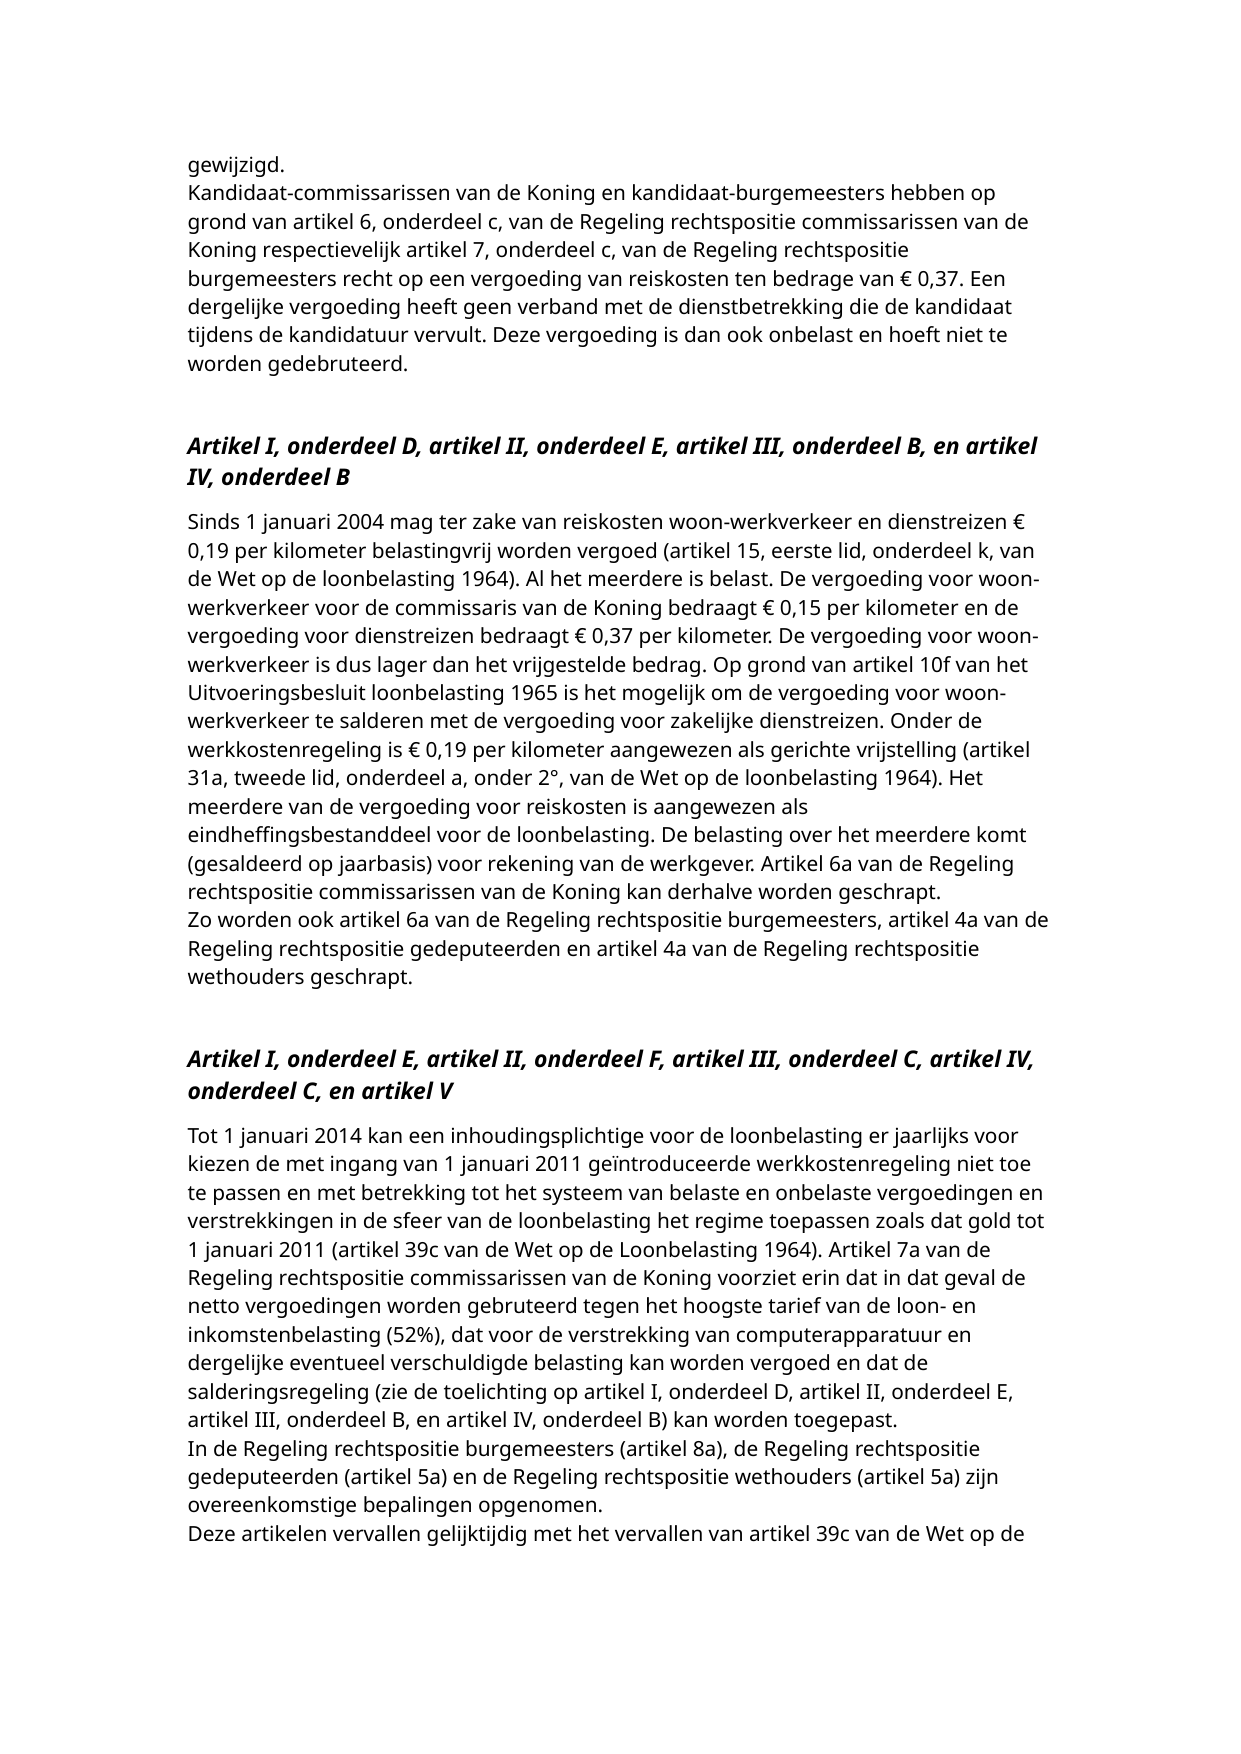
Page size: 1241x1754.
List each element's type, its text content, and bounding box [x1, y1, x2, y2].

text Sinds 1 januari 2004 mag ter zake van reiskosten woon-werkverkeer en dienstreizen € 0,19 per kilometer belastingvrij worden vergoed (artikel 15, eerste lid, onderdeel k, van de Wet op de loonbelasting 1964). Al het meerdere is belast. De vergoeding voor woon-werkverkeer voor de commissaris van de Koning bedraagt € 0,15 per kilometer en de vergoeding voor dienstreizen bedraagt € 0,37 per kilometer. De vergoeding voor woon-werkverkeer is dus lager dan het vrijgestelde bedrag. Op grond van artikel 10f van het Uitvoeringsbesluit loonbelasting 1965 is het mogelijk om de vergoeding voor woon-werkverkeer te salderen met de vergoeding voor zakelijke dienstreizen. Onder de werkkostenregeling is € 0,19 per kilometer aangewezen als gerichte vrijstelling (artikel 31a, tweede lid, onderdeel a, onder 2°, van de Wet op de loonbelasting 1964). Het meerdere van de vergoeding voor reiskosten is aangewezen als eindheffingsbestanddeel voor de loonbelasting. De belasting over het meerdere komt (gesaldeerd op jaarbasis) voor rekening van de werkgever. Artikel 6a van de Regeling rechtspositie commissarissen van de Koning kan derhalve worden geschrapt. [187, 507, 1053, 906]
text Zo worden ook artikel 6a van de Regeling rechtspositie burgemeesters, artikel 4a van de Regeling rechtspositie gedeputeerden en artikel 4a van de Regeling rechtspositie wethouders geschrapt. [187, 906, 1053, 991]
text In de Regeling rechtspositie burgemeesters (artikel 8a), de Regeling rechtspositie gedeputeerden (artikel 5a) en de Regeling rechtspositie wethouders (artikel 5a) zijn overeenkomstige bepalingen opgenomen. [187, 1434, 1053, 1519]
text Deze artikelen vervallen gelijktijdig met het vervallen van artikel 39c van de Wet op de [187, 1519, 1053, 1547]
text Tot 1 januari 2014 kan een inhoudingsplichtige voor de loonbelasting er jaarlijks voor kiezen de met ingang van 1 januari 2011 geïntroduceerde werkkostenregeling niet toe te passen en met betrekking tot het systeem van belaste en onbelaste vergoedingen en verstrekkingen in de sfeer van de loonbelasting het regime toepassen zoals dat gold tot 1 januari 2011 (artikel 39c van de Wet op de Loonbelasting 1964). Artikel 7a van de Regeling rechtspositie commissarissen van de Koning voorziet erin dat in dat geval de netto vergoedingen worden gebruteerd tegen het hoogste tarief van de loon- en inkomstenbelasting (52%), dat voor de verstrekking van computerapparatuur en dergelijke eventueel verschuldigde belasting kan worden vergoed en dat de salderingsregeling (zie de toelichting op artikel I, onderdeel D, artikel II, onderdeel E, artikel III, onderdeel B, en artikel IV, onderdeel B) kan worden toegepast. [187, 1121, 1053, 1434]
text Kandidaat-commissarissen van de Koning en kandidaat-burgemeesters hebben op grond van artikel 6, onderdeel c, van de Regeling rechtspositie commissarissen van de Koning respectievelijk artikel 7, onderdeel c, van de Regeling rechtspositie burgemeesters recht op een vergoeding van reiskosten ten bedrage van € 0,37. Een dergelijke vergoeding heeft geen verband met de dienstbetrekking die de kandidaat tijdens de kandidatuur vervult. Deze vergoeding is dan ook onbelast en hoeft niet te worden gedebruteerd. [187, 178, 1053, 377]
subtitle Artikel I, onderdeel D, artikel II, onderdeel E, artikel III, onderdeel B, en artikel IV, onderdeel B [187, 430, 1053, 492]
text gewijzigd. [187, 150, 1053, 178]
subtitle Artikel I, onderdeel E, artikel II, onderdeel F, artikel III, onderdeel C, artikel IV, onderdeel C, en artikel V [187, 1043, 1053, 1106]
